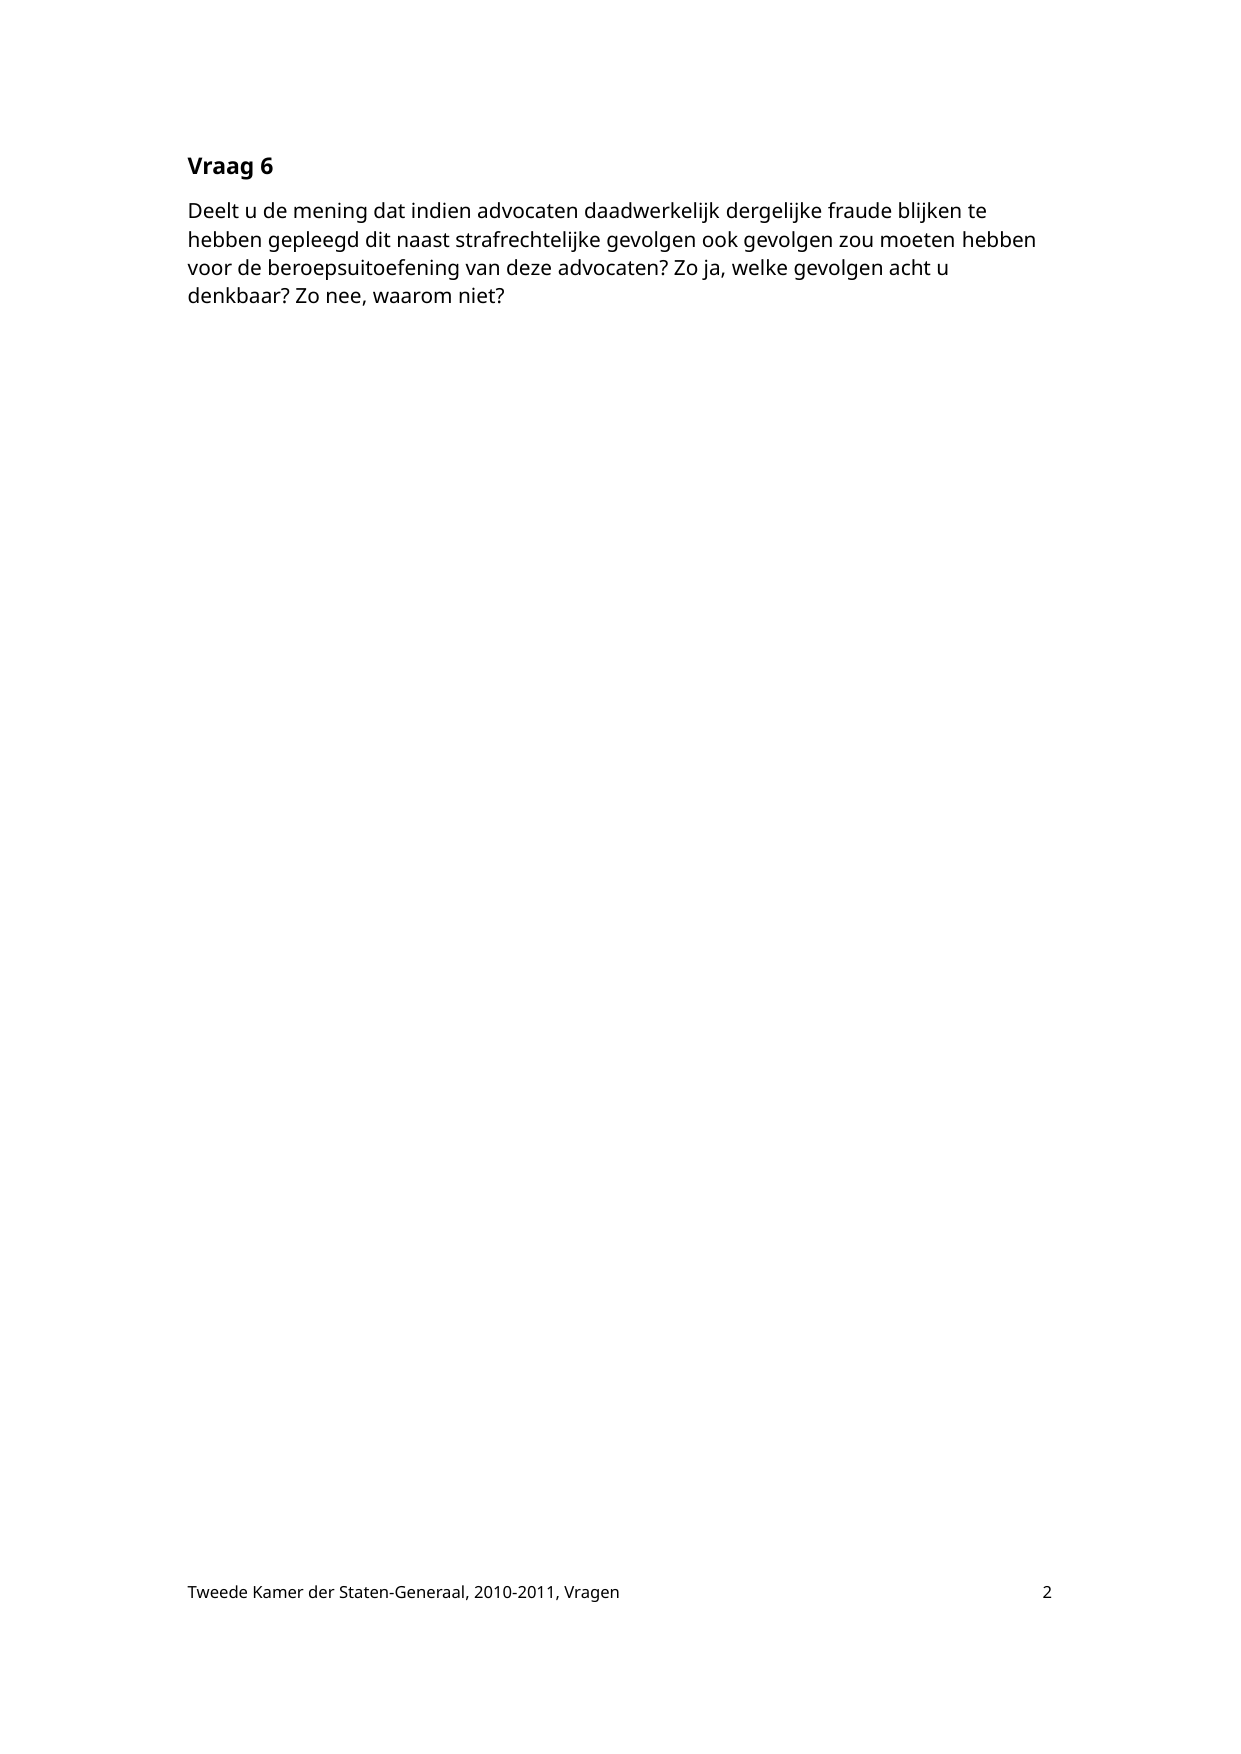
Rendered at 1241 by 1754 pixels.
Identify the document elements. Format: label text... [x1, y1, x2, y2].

text Deelt u de mening dat indien advocaten daadwerkelijk dergelijke fraude blijken te hebben gepleegd dit naast strafrechtelijke gevolgen ook gevolgen zou moeten hebben voor de beroepsuitoefening van deze advocaten? Zo ja, welke gevolgen acht u denkbaar? Zo nee, waarom niet? [187, 196, 1053, 310]
subtitle Vraag 6 [187, 150, 1053, 181]
